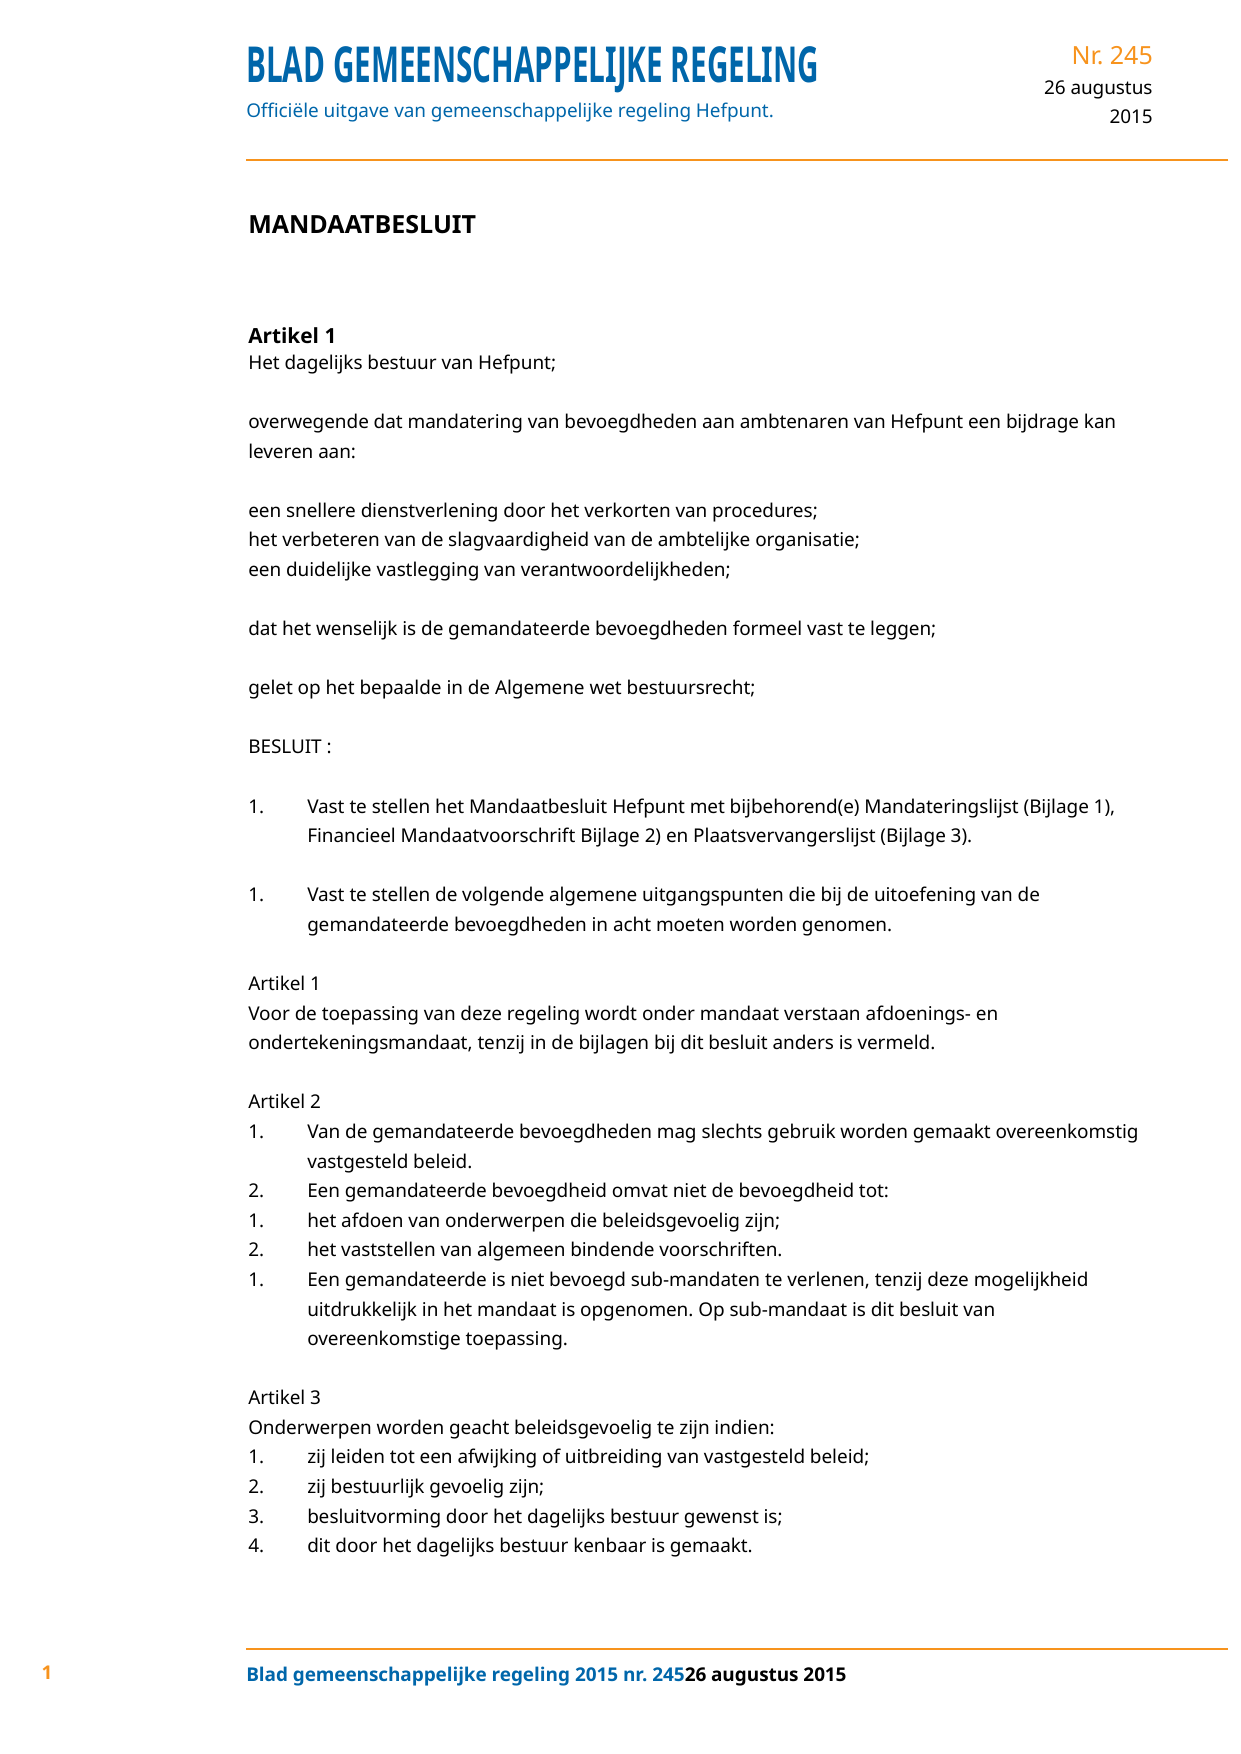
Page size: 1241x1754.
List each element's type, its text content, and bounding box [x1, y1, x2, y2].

text Het dagelijks bestuur van Hefpunt; [248, 349, 1152, 375]
text het verbeteren van de slagvaardigheid van de ambtelijke organisatie; [248, 527, 1152, 552]
list het vaststellen van algemeen bindende voorschriften. [248, 1237, 1152, 1262]
list het afdoen van onderwerpen die beleidsgevoelig zijn; [248, 1207, 1152, 1233]
text BESLUIT : [248, 734, 1152, 759]
list Vast te stellen de volgende algemene uitgangspunten die bij de uitoefening van de gemandateerde bevoegdheden in acht moeten worden genomen. [248, 882, 1152, 937]
text een snellere dienstverlening door het verkorten van procedures; [248, 497, 1152, 523]
list Een gemandateerde is niet bevoegd sub-mandaten te verlenen, tenzij deze mogelijkheid uitdrukkelijk in het mandaat is opgenomen. Op sub-mandaat is dit besluit van overeenkomstige toepassing. [248, 1266, 1152, 1351]
text overwegende dat mandatering van bevoegdheden aan ambtenaren van Hefpunt een bijdrage kan leveren aan: [248, 408, 1152, 464]
list Vast te stellen het Mandaatbesluit Hefpunt met bijbehorend(e) Mandateringslijst (Bijlage 1), Financieel Mandaatvoorschrift Bijlage 2) en Plaatsvervangerslijst (Bijlage 3). [248, 793, 1152, 848]
list Van de gemandateerde bevoegdheden mag slechts gebruik worden gemaakt overeenkomstig vastgesteld beleid. [248, 1118, 1152, 1174]
text gelet op het bepaalde in de Algemene wet bestuursrecht; [248, 674, 1152, 700]
list zij bestuurlijk gevoelig zijn; [248, 1473, 1152, 1499]
text Artikel 1 [248, 970, 1152, 996]
text Onderwerpen worden geacht beleidsgevoelig te zijn indien: [248, 1414, 1152, 1440]
text Artikel 2 [248, 1089, 1152, 1114]
list Een gemandateerde bevoegdheid omvat niet de bevoegdheid tot: [248, 1177, 1152, 1203]
text dat het wenselijk is de gemandateerde bevoegdheden formeel vast te leggen; [248, 615, 1152, 641]
list besluitvorming door het dagelijks bestuur gewenst is; [248, 1503, 1152, 1529]
list zij leiden tot een afwijking of uitbreiding van vastgesteld beleid; [248, 1444, 1152, 1469]
text Artikel 3 [248, 1384, 1152, 1410]
text Voor de toepassing van deze regeling wordt onder mandaat verstaan afdoenings- en ondertekeningsmandaat, tenzij in de bijlagen bij dit besluit anders is vermeld. [248, 1000, 1152, 1055]
text MANDAATBESLUIT [248, 207, 1152, 241]
text een duidelijke vastlegging van verantwoordelijkheden; [248, 556, 1152, 582]
text Artikel 1 [248, 321, 1152, 349]
picture [41, 47, 231, 172]
list dit door het dagelijks bestuur kenbaar is gemaakt. [248, 1532, 1152, 1558]
